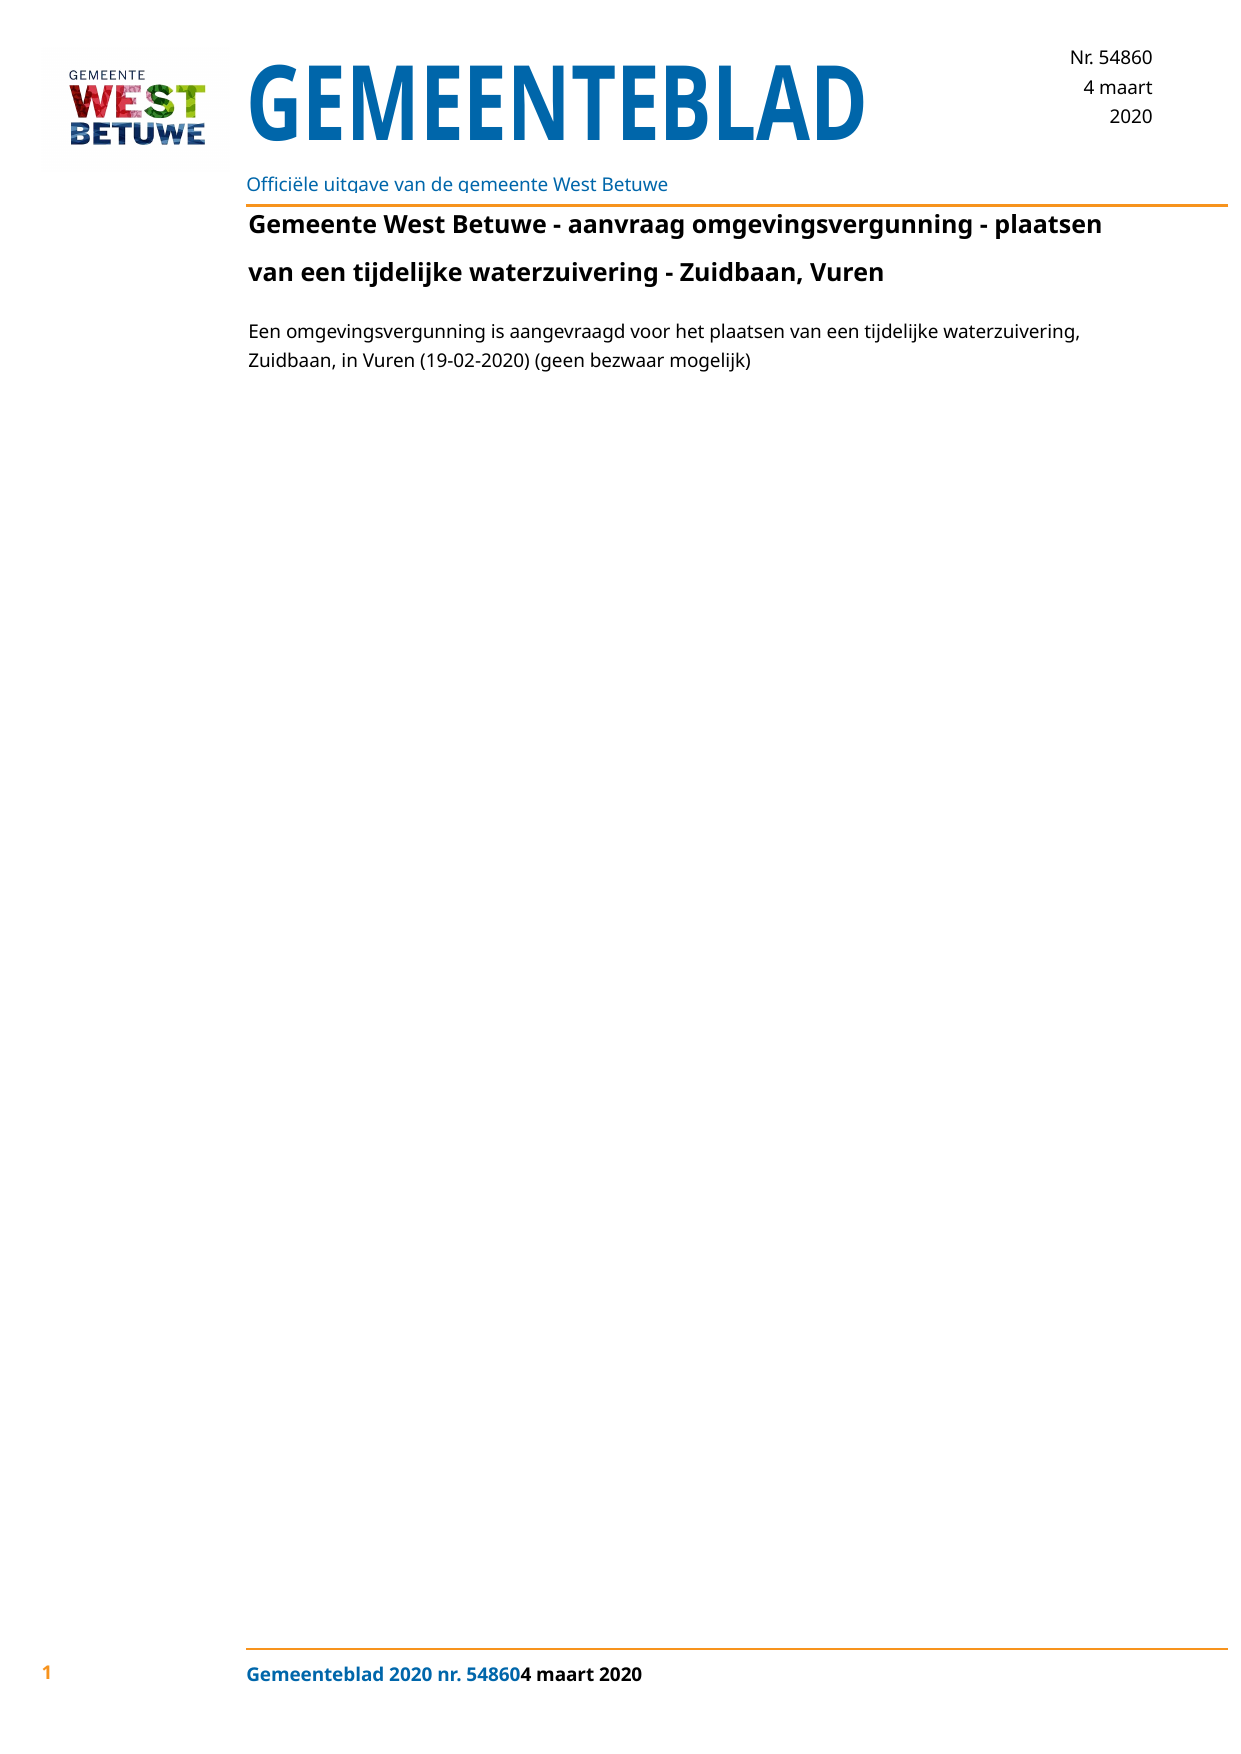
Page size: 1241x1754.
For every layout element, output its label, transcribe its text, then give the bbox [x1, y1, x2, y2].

text Een omgevingsvergunning is aangevraagd voor het plaatsen van een tijdelijke waterzuivering, Zuidbaan, in Vuren (19-02-2020) (geen bezwaar mogelijk) [248, 318, 1152, 373]
text Gemeente West Betuwe - aanvraag omgevingsvergunning - plaatsen van een tijdelijke waterzuivering - Zuidbaan, Vuren [248, 207, 1152, 288]
picture [41, 47, 231, 172]
